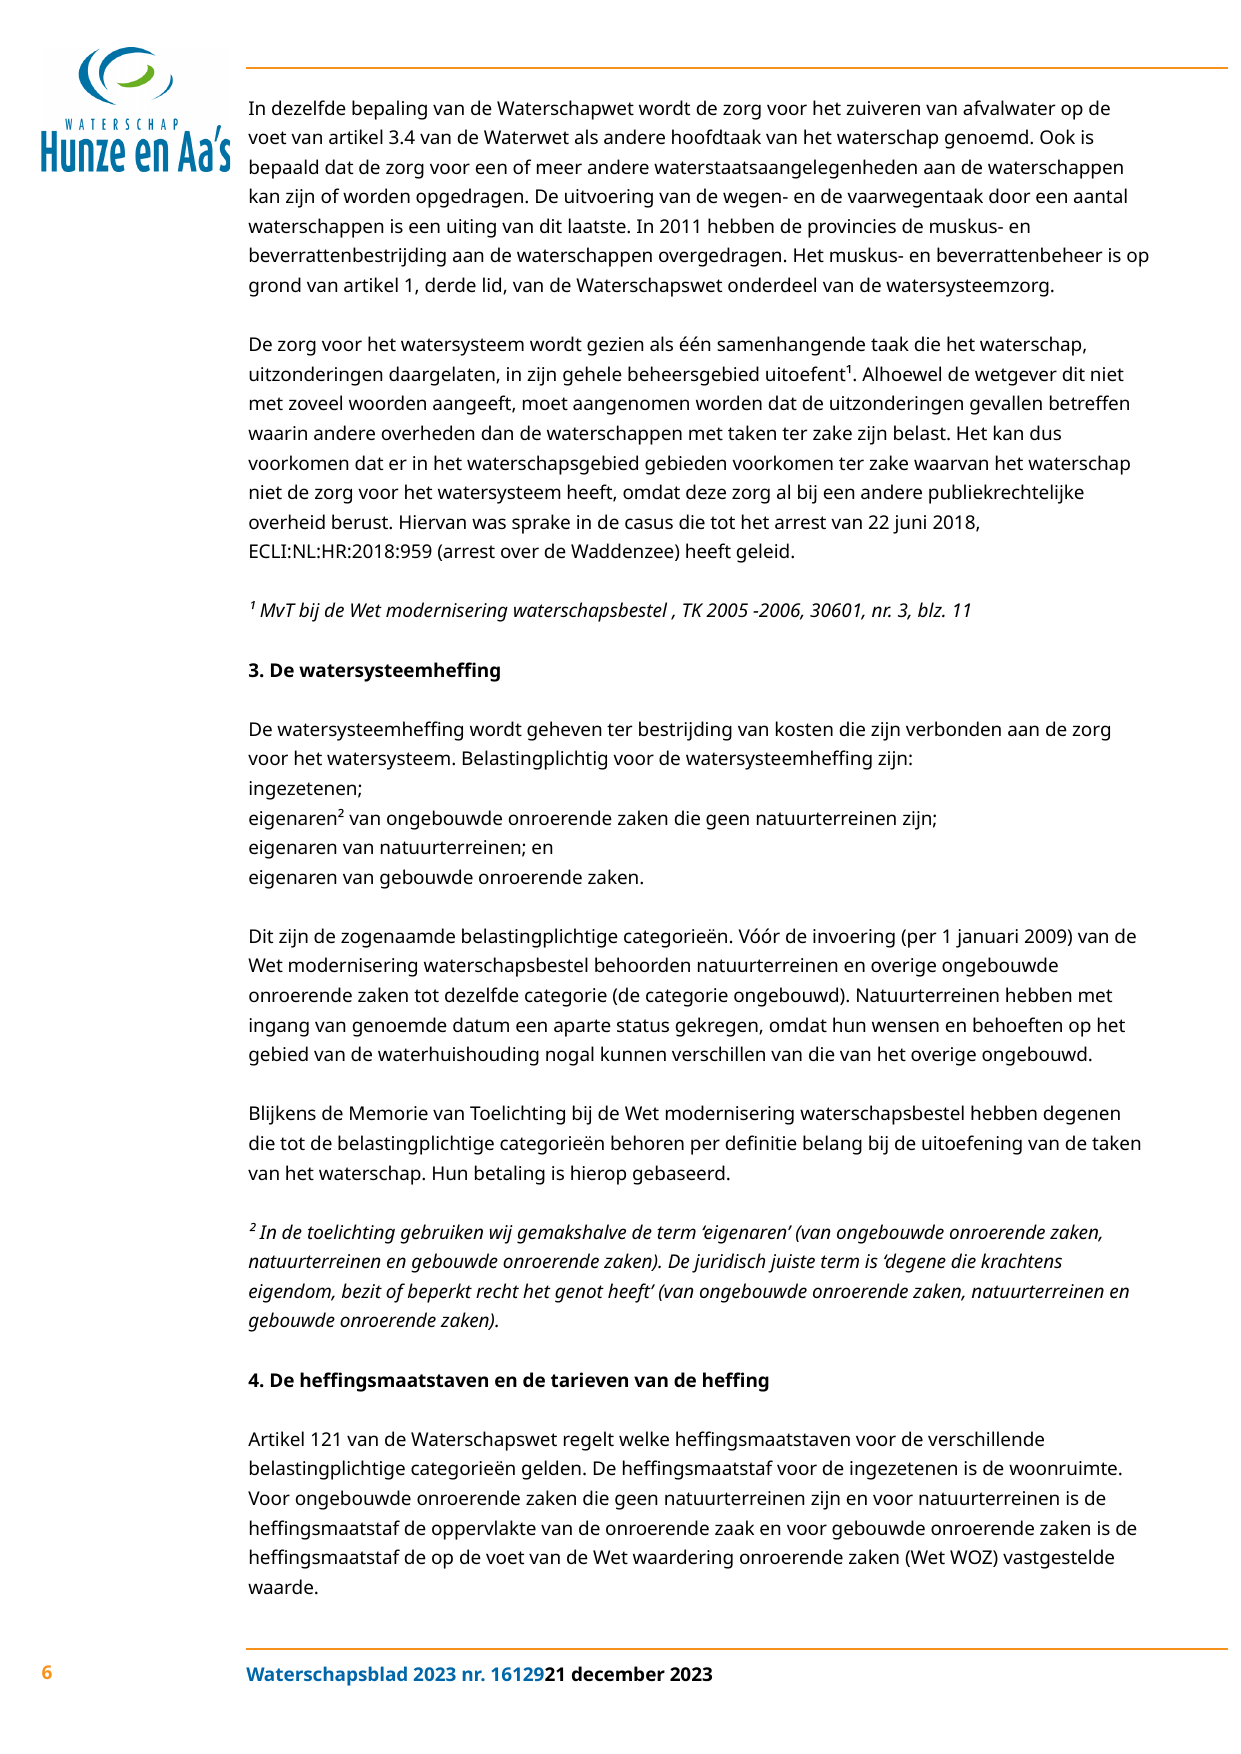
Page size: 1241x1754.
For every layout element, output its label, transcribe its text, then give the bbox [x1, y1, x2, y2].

text Blijkens de Memorie van Toelichting bij de Wet modernisering waterschapsbestel hebben degenen die tot de belastingplichtige categorieën behoren per definitie belang bij de uitoefening van de taken van het waterschap. Hun betaling is hierop gebaseerd. [248, 1101, 1152, 1186]
text ¹ MvT bij de Wet modernisering waterschapsbestel , TK 2005 -2006, 30601, nr. 3, blz. 11 [248, 598, 1152, 623]
text ingezetenen; [248, 775, 1152, 801]
text eigenaren van natuurterreinen; en [248, 834, 1152, 860]
text eigenaren² van ongebouwde onroerende zaken die geen natuurterreinen zijn; [248, 805, 1152, 831]
picture [47, 154, 51, 172]
picture [41, 47, 231, 172]
text De zorg voor het watersysteem wordt gezien als één samenhangende taak die het waterschap, uitzonderingen daargelaten, in zijn gehele beheersgebied uitoefent¹. Alhoewel de wetgever dit niet met zoveel woorden aangeeft, moet aangenomen worden dat de uitzonderingen gevallen betreffen waarin andere overheden dan de waterschappen met taken ter zake zijn belast. Het kan dus voorkomen dat er in het waterschapsgebied gebieden voorkomen ter zake waarvan het waterschap niet de zorg voor het watersysteem heeft, omdat deze zorg al bij een andere publiekrechtelijke overheid berust. Hiervan was sprake in de casus die tot het arrest van 22 juni 2018, ECLI:NL:HR:2018:959 (arrest over de Waddenzee) heeft geleid. [248, 331, 1152, 564]
text Dit zijn de zogenaamde belastingplichtige categorieën. Vóór de invoering (per 1 januari 2009) van de Wet modernisering waterschapsbestel behoorden natuurterreinen en overige ongebouwde onroerende zaken tot dezelfde categorie (de categorie ongebouwd). Natuurterreinen hebben met ingang van genoemde datum een aparte status gekregen, omdat hun wensen en behoeften op het gebied van de waterhuishouding nogal kunnen verschillen van die van het overige ongebouwd. [248, 923, 1152, 1067]
text 3. De watersysteemheffing [248, 657, 1152, 683]
text De watersysteemheffing wordt geheven ter bestrijding van kosten die zijn verbonden aan de zorg voor het watersysteem. Belastingplichtig voor de watersysteemheffing zijn: [248, 716, 1152, 771]
text In dezelfde bepaling van de Waterschapwet wordt de zorg voor het zuiveren van afvalwater op de voet van artikel 3.4 van de Waterwet als andere hoofdtaak van het waterschap genoemd. Ook is bepaald dat de zorg voor een of meer andere waterstaatsaangelegenheden aan de waterschappen kan zijn of worden opgedragen. De uitvoering van de wegen- en de vaarwegentaak door een aantal waterschappen is een uiting van dit laatste. In 2011 hebben de provincies de muskus- en beverrattenbestrijding aan de waterschappen overgedragen. Het muskus- en beverrattenbeheer is op grond van artikel 1, derde lid, van de Waterschapswet onderdeel van de watersysteemzorg. [248, 95, 1152, 298]
text ² In de toelichting gebruiken wij gemakshalve de term ‘eigenaren’ (van ongebouwde onroerende zaken, natuurterreinen en gebouwde onroerende zaken). De juridisch juiste term is ‘degene die krachtens eigendom, bezit of beperkt recht het genot heeft’ (van ongebouwde onroerende zaken, natuurterreinen en gebouwde onroerende zaken). [248, 1219, 1152, 1333]
picture [183, 163, 191, 172]
text Artikel 121 van de Waterschapswet regelt welke heffingsmaatstaven voor de verschillende belastingplichtige categorieën gelden. De heffingsmaatstaf voor de ingezetenen is de woonruimte. Voor ongebouwde onroerende zaken die geen natuurterreinen zijn en voor natuurterreinen is de heffingsmaatstaf de oppervlakte van de onroerende zaak en voor gebouwde onroerende zaken is de heffingsmaatstaf de op de voet van de Wet waardering onroerende zaken (Wet WOZ) vastgestelde waarde. [248, 1426, 1152, 1600]
text 4. De heffingsmaatstaven en de tarieven van de heffing [248, 1367, 1152, 1393]
picture [226, 145, 231, 156]
text eigenaren van gebouwde onroerende zaken. [248, 864, 1152, 890]
